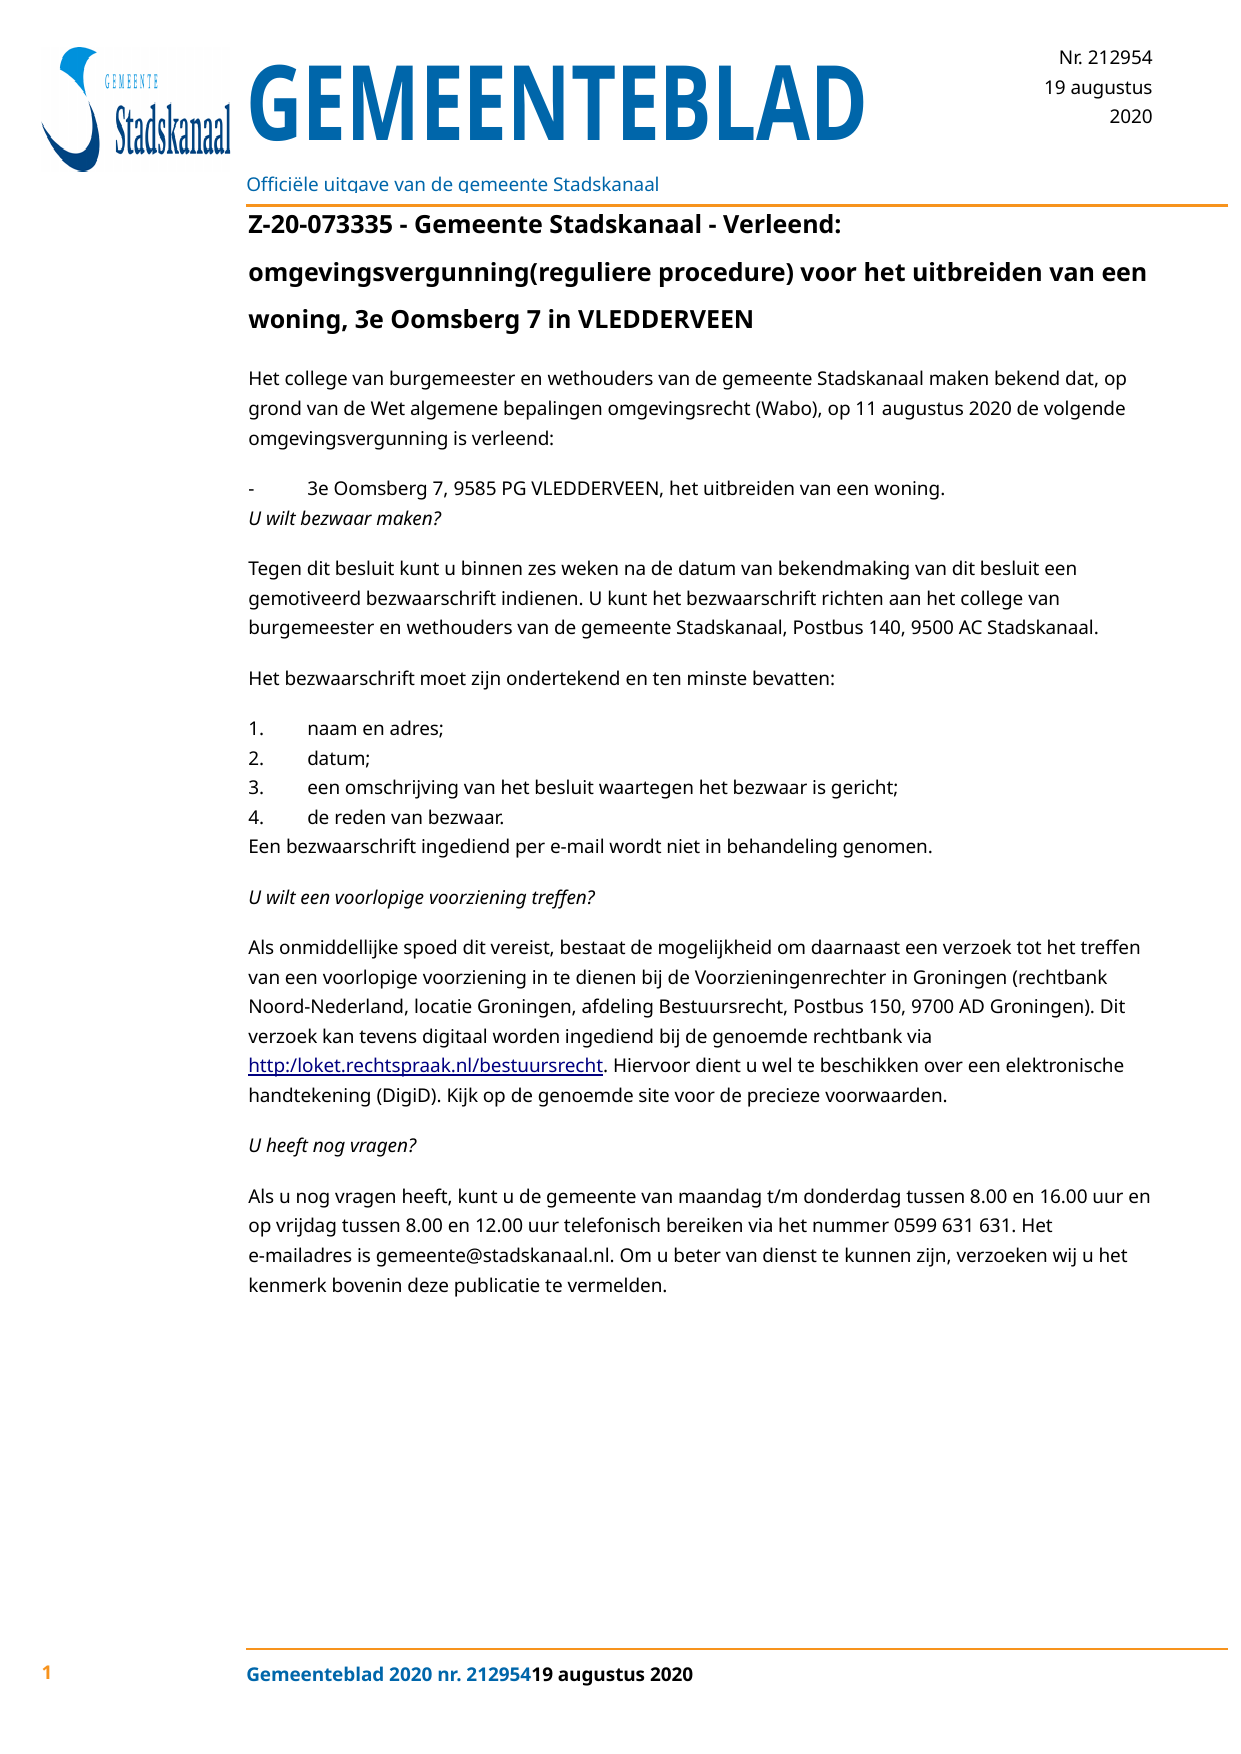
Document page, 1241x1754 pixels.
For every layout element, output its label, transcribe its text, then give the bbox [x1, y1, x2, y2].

text U heeft nog vragen? [248, 1133, 1152, 1158]
list de reden van bezwaar. [248, 804, 1152, 829]
text Als onmiddellijke spoed dit vereist, bestaat de mogelijkheid om daarnaast een verzoek tot het treffen van een voorlopige voorziening in te dienen bij de Voorzieningenrechter in Groningen (rechtbank Noord-Nederland, locatie Groningen, afdeling Bestuurs­recht, Postbus 150, 9700 AD Groningen). Dit verzoek kan tevens digitaal worden ingediend bij de genoemde rechtbank via http:/loket.rechtspraak.nl/bestuursrecht. Hiervoor dient u wel te beschikken over een elektronische handtekening (DigiD). Kijk op de genoemde site voor de precieze voorwaarden. [248, 934, 1152, 1108]
text Z-20-073335 - Gemeente Stadskanaal - Verleend: omgevingsvergunning(reguliere procedure) voor het uitbreiden van een woning, 3e Oomsberg 7 in VLEDDERVEEN [248, 207, 1152, 336]
text U wilt een voorlopige voorziening treffen? [248, 884, 1152, 909]
text U wilt bezwaar maken? [248, 505, 1152, 530]
text Een bezwaarschrift ingediend per e-mail wordt niet in behandeling genomen. [248, 833, 1152, 859]
list 3e Oomsberg 7, 9585 PG VLEDDERVEEN, het uitbreiden van een woning. [248, 475, 1152, 501]
picture [41, 47, 231, 172]
text Tegen dit besluit kunt u binnen zes weken na de datum van bekendmaking van dit besluit een gemotiveerd bezwaarschrift indienen. U kunt het bezwaarschrift richten aan het college van burgemeester en wethouders van de gemeente Stadskanaal, Postbus 140, 9500 AC Stadskanaal. [248, 555, 1152, 640]
text Het bezwaarschrift moet zijn ondertekend en ten minste bevatten: [248, 665, 1152, 690]
text Het college van burgemeester en wethouders van de gemeente Stadskanaal maken bekend dat, op grond van de Wet algemene bepalingen omgevingsrecht (Wabo), op 11 augustus 2020 de volgende omgevingsvergunning is verleend: [248, 366, 1152, 450]
text Als u nog vragen heeft, kunt u de gemeente van maandag t/m donderdag tussen 8.00 en 16.00 uur en op vrijdag tussen 8.00 en 12.00 uur telefonisch bereiken via het nummer 0599 631 631. Het e‑mailadres is gemeente@stadskanaal.nl. Om u beter van dienst te kunnen zijn, verzoeken wij u het kenmerk bovenin deze publicatie te vermelden. [248, 1183, 1152, 1297]
list datum; [248, 745, 1152, 770]
list naam en adres; [248, 715, 1152, 741]
list een omschrijving van het besluit waartegen het bezwaar is gericht; [248, 774, 1152, 800]
